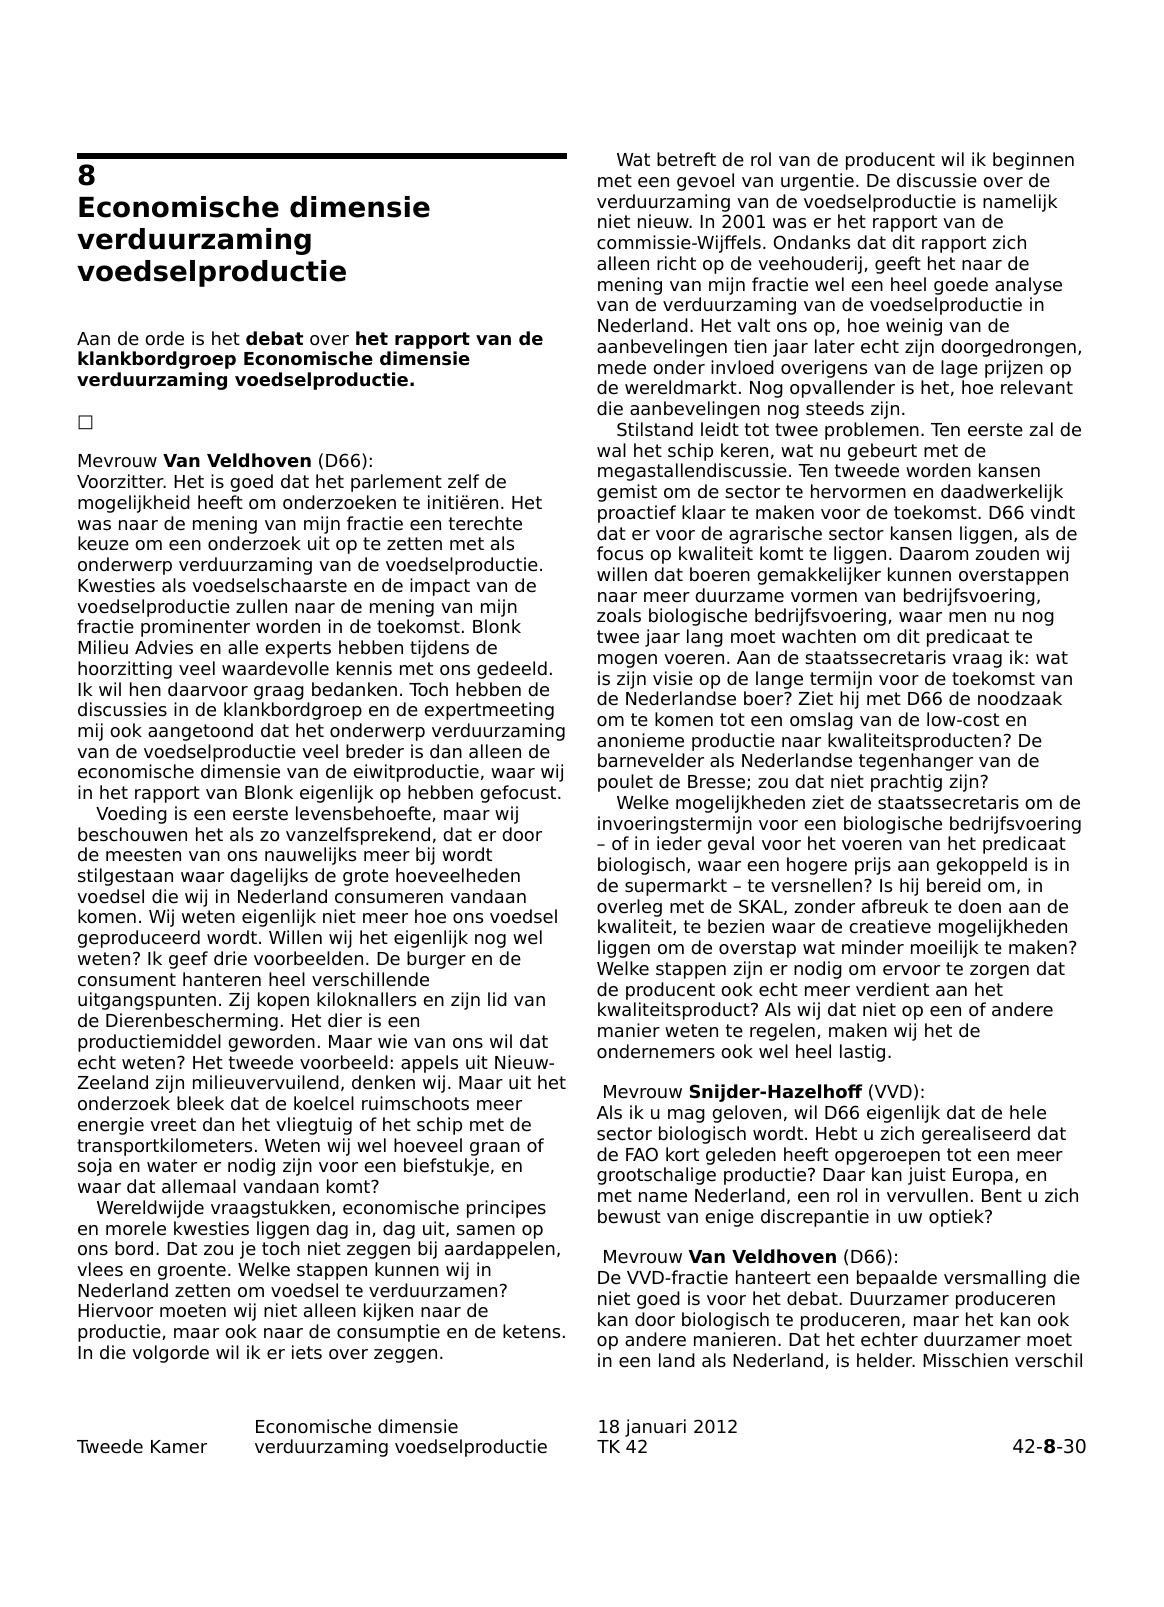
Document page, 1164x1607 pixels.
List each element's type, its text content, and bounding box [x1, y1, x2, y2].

text Voeding is een eerste levensbehoefte, maar wij beschouwen het als zo vanzelfsprekend, dat er door de meesten van ons nauwelijks meer bij wordt stilgestaan waar dagelijks de grote hoeveelheden voedsel die wij in Nederland consumeren vandaan komen. Wij weten eigenlijk niet meer hoe ons voedsel geproduceerd wordt. Willen wij het eigenlijk nog wel weten? Ik geef drie voorbeelden. De burger en de consument hanteren heel verschillende uitgangspunten. Zij kopen kiloknallers en zijn lid van de Dierenbescherming. Het dier is een productiemiddel geworden. Maar wie van ons wil dat echt weten? Het tweede voorbeeld: appels uit Nieuw-Zeeland zijn milieuvervuilend, denken wij. Maar uit het onderzoek bleek dat de koelcel ruimschoots meer energie vreet dan het vliegtuig of het schip met de transportkilometers. Weten wij wel hoeveel graan of soja en water er nodig zijn voor een biefstukje, en waar dat allemaal vandaan komt? [77, 804, 567, 1198]
text Stilstand leidt tot twee problemen. Ten eerste zal de wal het schip keren, wat nu gebeurt met de megastallendiscussie. Ten tweede worden kansen gemist om de sector te hervormen en daadwerkelijk proactief klaar te maken voor de toekomst. D66 vindt dat er voor de agrarische sector kansen liggen, als de focus op kwaliteit komt te liggen. Daarom zouden wij willen dat boeren gemakkelijker kunnen overstappen naar meer duurzame vormen van bedrijfsvoering, zoals biologische bedrijfsvoering, waar men nu nog twee jaar lang moet wachten om dit predicaat te mogen voeren. Aan de staatssecretaris vraag ik: wat is zijn visie op de lange termijn voor de toekomst van de Nederlandse boer? Ziet hij met D66 de noodzaak om te komen tot een omslag van de low-cost en anonieme productie naar kwaliteitsproducten? De barnevelder als Nederlandse tegenhanger van de poulet de Bresse; zou dat niet prachtig zijn? [596, 420, 1087, 793]
text □ [77, 411, 567, 431]
text Mevrouw Snijder-Hazelhoff (VVD): [596, 1082, 1087, 1103]
text Wereldwijde vraagstukken, economische principes en morele kwesties liggen dag in, dag uit, samen op ons bord. Dat zou je toch niet zeggen bij aardappelen, vlees en groente. Welke stappen kunnen wij in Nederland zetten om voedsel te verduurzamen? Hiervoor moeten wij niet alleen kijken naar de productie, maar ook naar de consumptie en de ketens. In die volgorde wil ik er iets over zeggen. [77, 1198, 567, 1363]
text De VVD-fractie hanteert een bepaalde versmalling die niet goed is voor het debat. Duurzamer produceren kan door biologisch te produceren, maar het kan ook op andere manieren. Dat het echter duurzamer moet in een land als Nederland, is helder. Misschien verschil [596, 1268, 1087, 1372]
text Mevrouw Van Veldhoven (D66): [596, 1247, 1087, 1268]
text Mevrouw Van Veldhoven (D66): [77, 451, 567, 472]
text Als ik u mag geloven, wil D66 eigenlijk dat de hele sector biologisch wordt. Hebt u zich gerealiseerd dat de FAO kort geleden heeft opgeroepen tot een meer grootschalige productie? Daar kan juist Europa, en met name Nederland, een rol in vervullen. Bent u zich bewust van enige discrepantie in uw optiek? [596, 1103, 1087, 1227]
text Welke mogelijkheden ziet de staatssecretaris om de invoeringstermijn voor een biologische bedrijfsvoering – of in ieder geval voor het voeren van het predicaat biologisch, waar een hogere prijs aan gekoppeld is in de supermarkt – te versnellen? Is hij bereid om, in overleg met de SKAL, zonder afbreuk te doen aan de kwaliteit, te bezien waar de creatieve mogelijkheden liggen om de overstap wat minder moeilijk te maken? Welke stappen zijn er nodig om ervoor te zorgen dat de producent ook echt meer verdient aan het kwaliteitsproduct? Als wij dat niet op een of andere manier weten te regelen, maken wij het de ondernemers ook wel heel lastig. [596, 793, 1087, 1062]
text Wat betreft de rol van de producent wil ik beginnen met een gevoel van urgentie. De discussie over de verduurzaming van de voedselproductie is namelijk niet nieuw. In 2001 was er het rapport van de commissie-Wijffels. Ondanks dat dit rapport zich alleen richt op de veehouderij, geeft het naar de mening van mijn fractie wel een heel goede analyse van de verduurzaming van de voedselproductie in Nederland. Het valt ons op, hoe weinig van de aanbevelingen tien jaar later echt zijn doorgedrongen, mede onder invloed overigens van de lage prijzen op de wereldmarkt. Nog opvallender is het, hoe relevant die aanbevelingen nog steeds zijn. [596, 150, 1087, 420]
text Voorzitter. Het is goed dat het parlement zelf de mogelijkheid heeft om onderzoeken te initiëren. Het was naar de mening van mijn fractie een terechte keuze om een onderzoek uit op te zetten met als onderwerp verduurzaming van de voedselproductie. Kwesties als voedselschaarste en de impact van de voedselproductie zullen naar de mening van mijn fractie prominenter worden in de toekomst. Blonk Milieu Advies en alle experts hebben tijdens de hoorzitting veel waardevolle kennis met ons gedeeld. Ik wil hen daarvoor graag bedanken. Toch hebben de discussies in de klankbordgroep en de expertmeeting mij ook aangetoond dat het onderwerp verduurzaming van de voedselproductie veel breder is dan alleen de economische dimensie van de eiwitproductie, waar wij in het rapport van Blonk eigenlijk op hebben gefocust. [77, 472, 567, 804]
text Aan de orde is het debat over het rapport van de klankbordgroep Economische dimensie verduurzaming voedselproductie. [77, 328, 567, 391]
title 8 Economische dimensie verduurzaming voedselproductie [77, 159, 567, 288]
